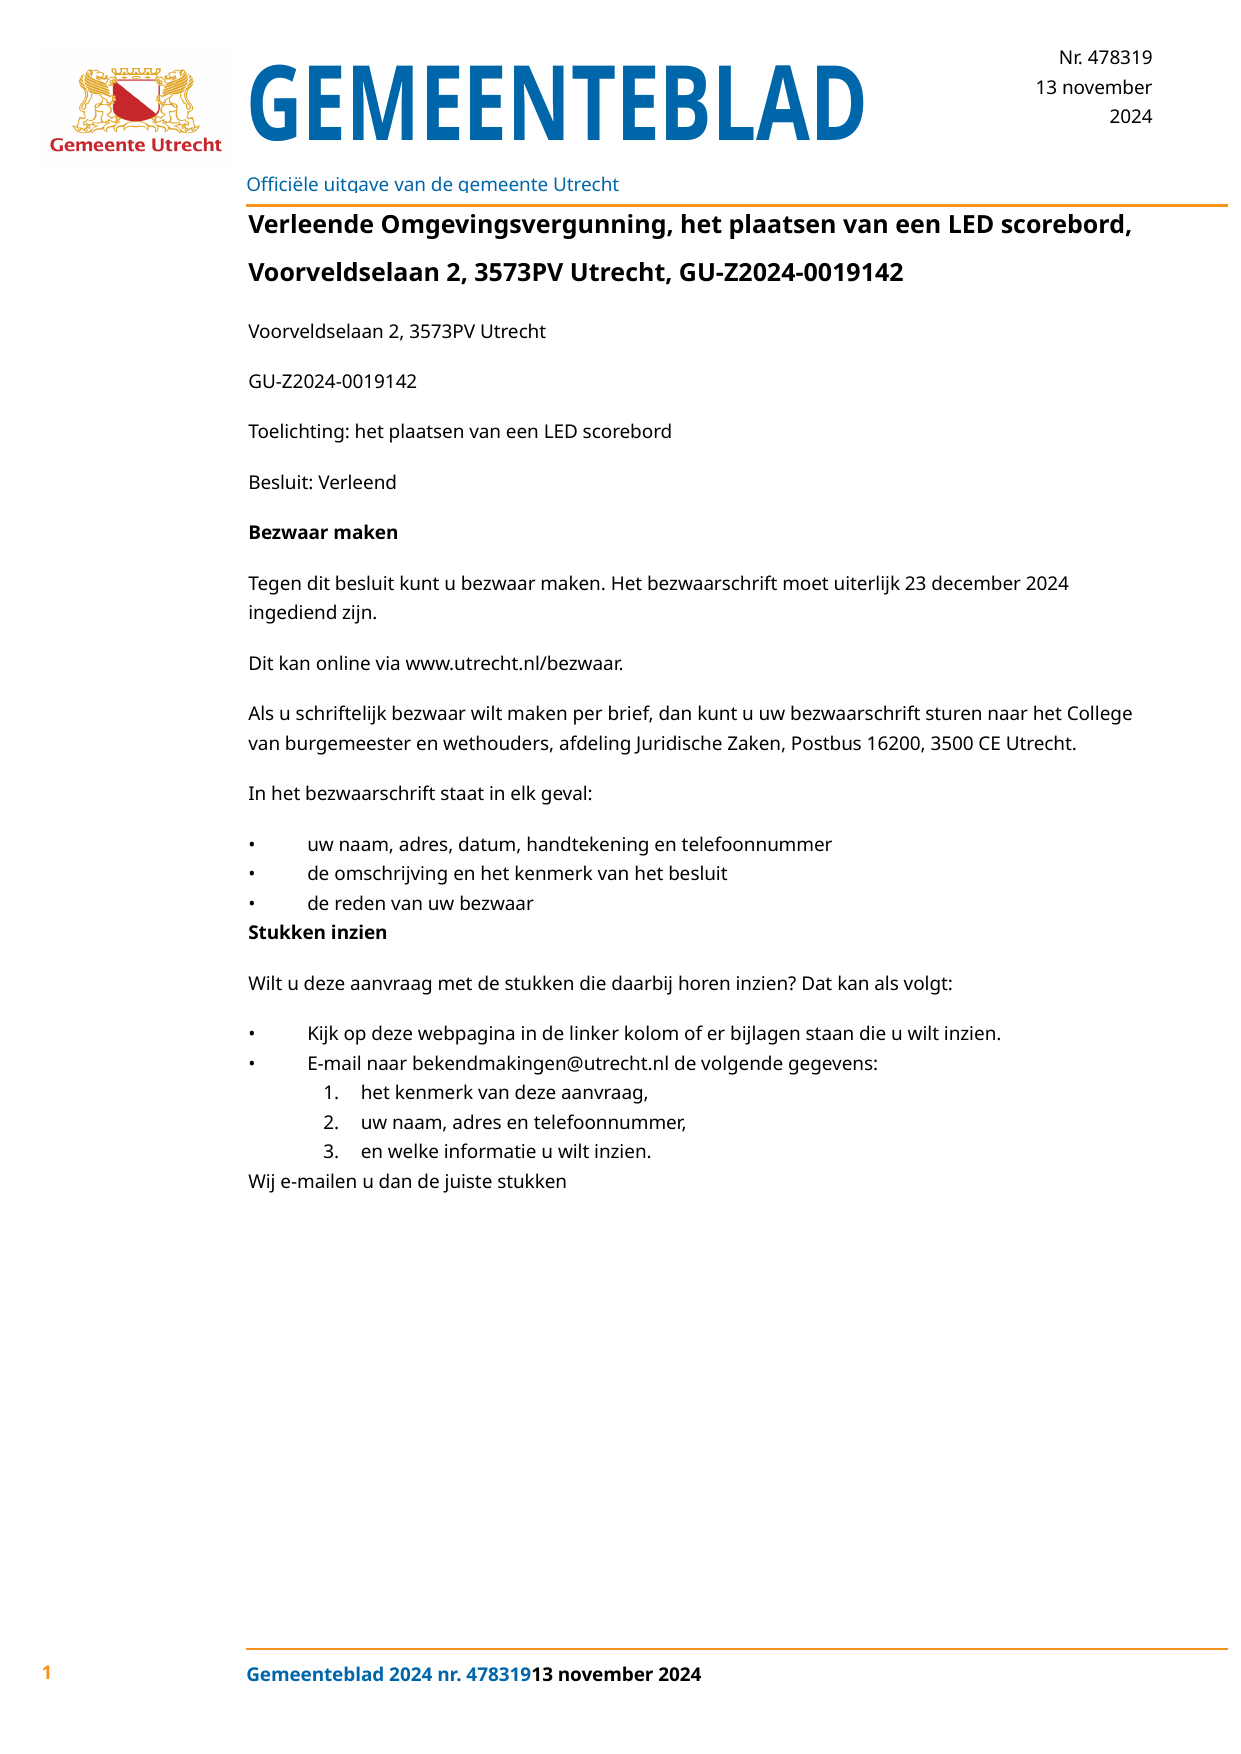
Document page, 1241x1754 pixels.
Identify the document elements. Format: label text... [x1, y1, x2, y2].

text Voorveldselaan 2, 3573PV Utrecht [248, 318, 1152, 344]
list E-mail naar bekendmakingen@utrecht.nl de volgende gegevens: [248, 1050, 1152, 1076]
text Besluit: Verleend [248, 469, 1152, 495]
text GU-Z2024-0019142 [248, 368, 1152, 394]
list het kenmerk van deze aanvraag, [323, 1079, 1152, 1105]
text Bezwaar maken [248, 519, 1152, 545]
picture [41, 47, 231, 172]
text Toelichting: het plaatsen van een LED scorebord [248, 419, 1152, 444]
text Dit kan online via www.utrecht.nl/bezwaar. [248, 650, 1152, 676]
list uw naam, adres en telefoonnummer, [323, 1109, 1152, 1135]
text Als u schriftelijk bezwaar wilt maken per brief, dan kunt u uw bezwaarschrift sturen naar het College van burgemeester en wethouders, afdeling Juridische Zaken, Postbus 16200, 3500 CE Utrecht. [248, 700, 1152, 756]
text Wilt u deze aanvraag met de stukken die daarbij horen inzien? Dat kan als volgt: [248, 970, 1152, 996]
text Stukken inzien [248, 919, 1152, 945]
text Verleende Omgevingsvergunning, het plaatsen van een LED scorebord, Voorveldselaan 2, 3573PV Utrecht, GU-Z2024-0019142 [248, 207, 1152, 288]
list uw naam, adres, datum, handtekening en telefoonnummer [248, 831, 1152, 857]
list de reden van uw bezwaar [248, 890, 1152, 916]
text Wij e-mailen u dan de juiste stukken [248, 1168, 1152, 1194]
list de omschrijving en het kenmerk van het besluit [248, 860, 1152, 886]
text Tegen dit besluit kunt u bezwaar maken. Het bezwaarschrift moet uiterlijk 23 december 2024 ingediend zijn. [248, 570, 1152, 625]
list en welke informatie u wilt inzien. [323, 1139, 1152, 1164]
text In het bezwaarschrift staat in elk geval: [248, 780, 1152, 806]
list Kijk op deze webpagina in de linker kolom of er bijlagen staan die u wilt inzien. [248, 1020, 1152, 1046]
